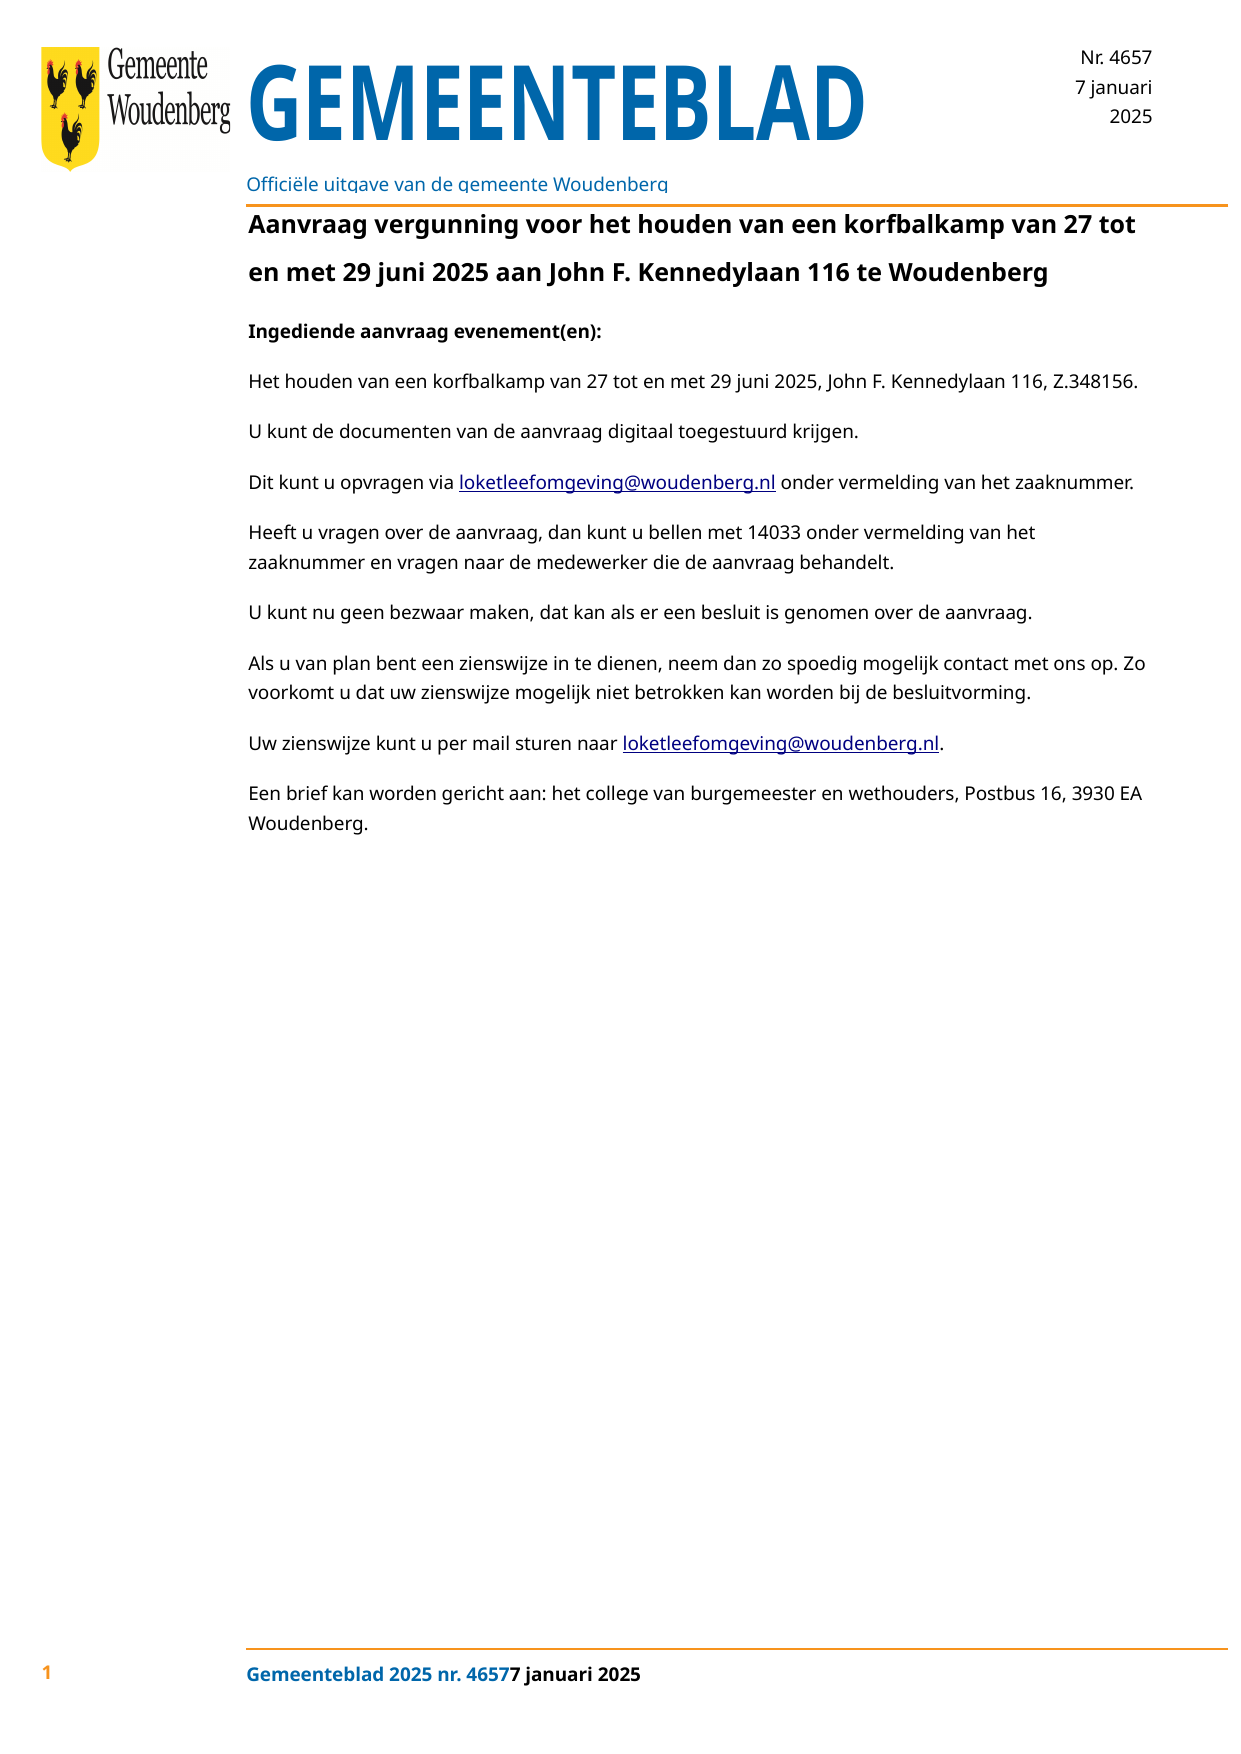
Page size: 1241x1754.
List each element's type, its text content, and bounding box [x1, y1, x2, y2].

text Het houden van een korfbalkamp van 27 tot en met 29 juni 2025, John F. Kennedylaan 116, Z.348156. [248, 368, 1152, 394]
text U kunt nu geen bezwaar maken, dat kan als er een besluit is genomen over de aanvraag. [248, 599, 1152, 625]
text Ingediende aanvraag evenement(en): [248, 318, 1152, 344]
text Dit kunt u opvragen via loketleefomgeving@woudenberg.nl onder vermelding van het zaaknummer. [248, 469, 1152, 495]
text Een brief kan worden gericht aan: het college van burgemeester en wethouders, Postbus 16, 3930 EA Woudenberg. [248, 780, 1152, 836]
text Als u van plan bent een zienswijze in te dienen, neem dan zo spoedig mogelijk contact met ons op. Zo voorkomt u dat uw zienswijze mogelijk niet betrokken kan worden bij de besluitvorming. [248, 650, 1152, 705]
text Aanvraag vergunning voor het houden van een korfbalkamp van 27 tot en met 29 juni 2025 aan John F. Kennedylaan 116 te Woudenberg [248, 207, 1152, 288]
text Uw zienswijze kunt u per mail sturen naar loketleefomgeving@woudenberg.nl. [248, 730, 1152, 756]
text Heeft u vragen over de aanvraag, dan kunt u bellen met 14033 onder vermelding van het zaaknummer en vragen naar de medewerker die de aanvraag behandelt. [248, 519, 1152, 575]
picture [41, 47, 231, 172]
text U kunt de documenten van de aanvraag digitaal toegestuurd krijgen. [248, 419, 1152, 444]
